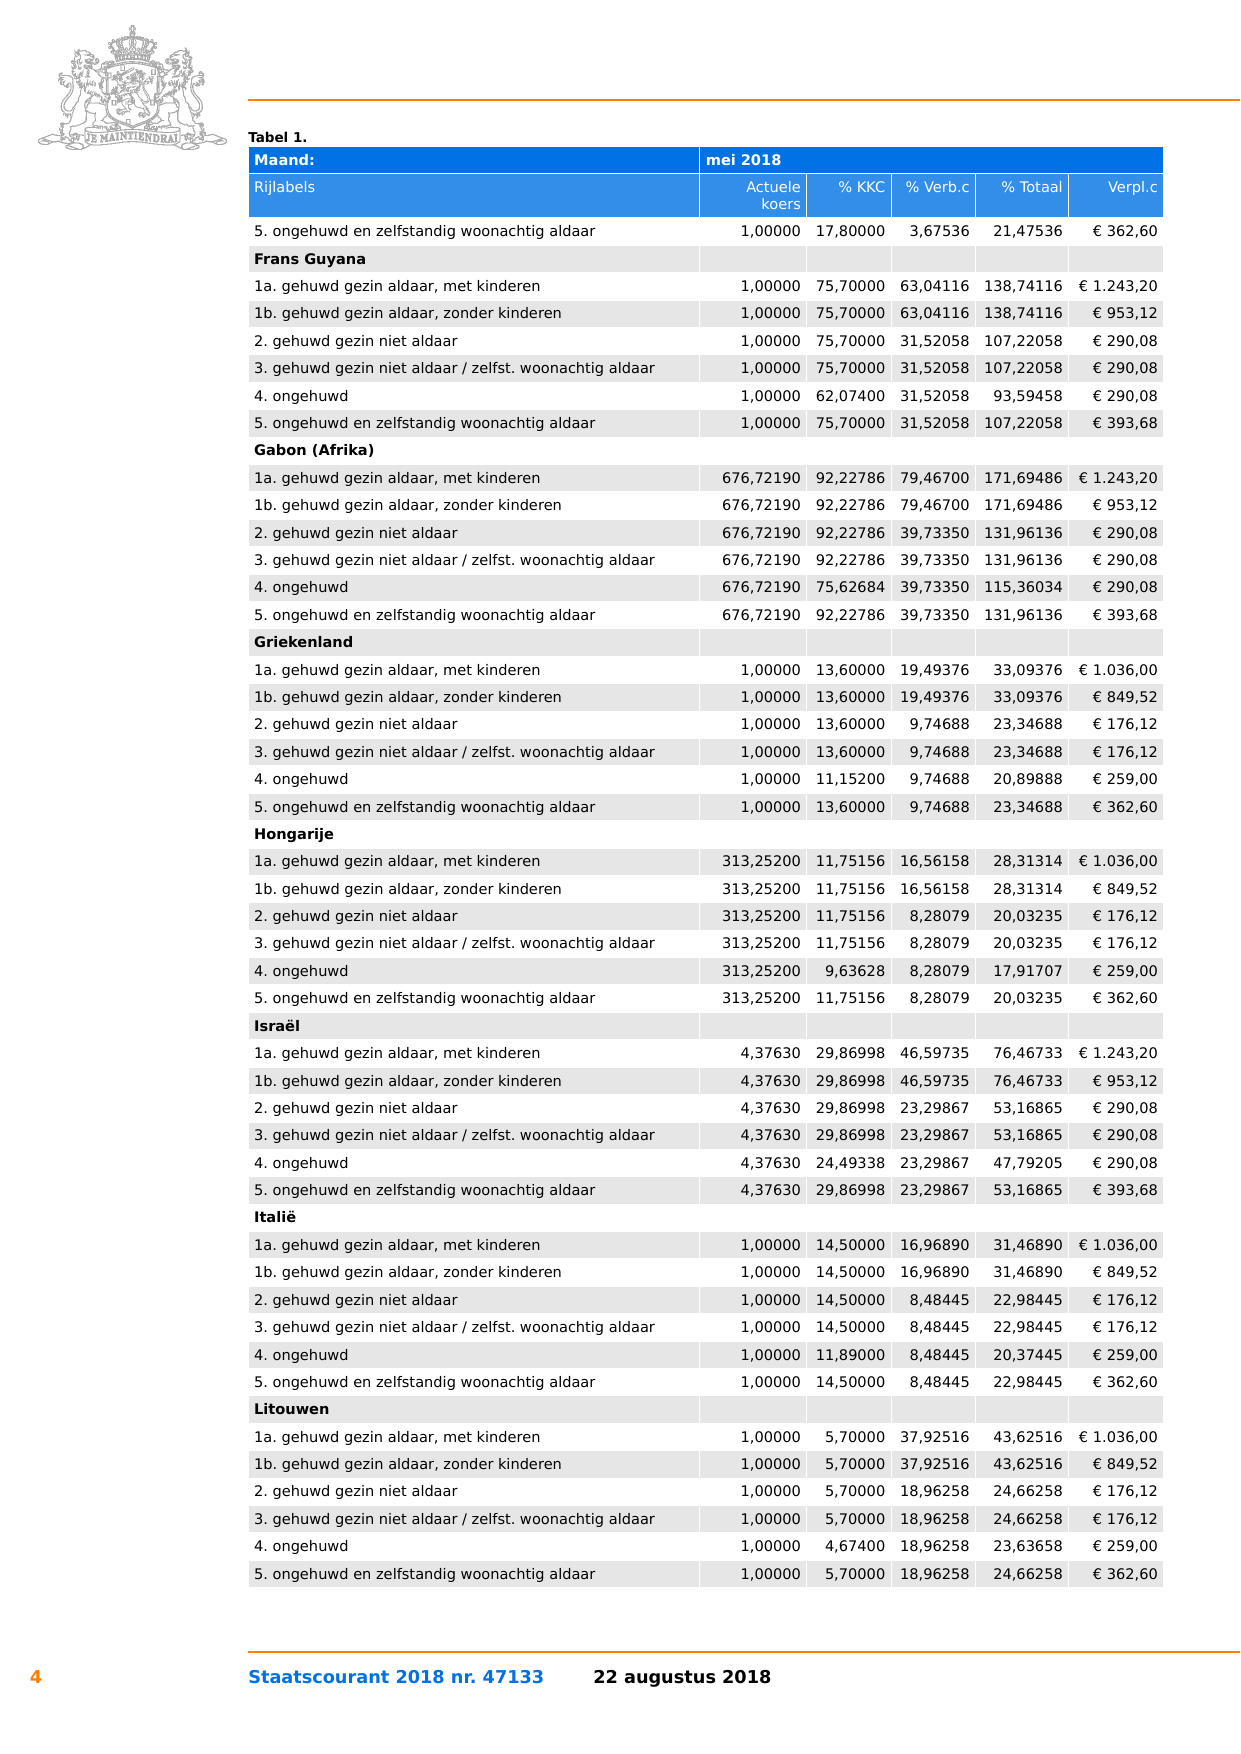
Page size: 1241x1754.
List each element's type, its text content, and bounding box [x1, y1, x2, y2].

table_cell 676,72190 [700, 520, 806, 546]
table_cell 1,00000 [700, 657, 806, 683]
table_cell 5,70000 [807, 1506, 891, 1532]
table_cell 1,00000 [700, 794, 806, 820]
table_cell 1,00000 [700, 1232, 806, 1258]
table_cell 171,69486 [976, 465, 1068, 491]
table_cell 1,00000 [700, 712, 806, 738]
table_cell [976, 1205, 1068, 1231]
table_cell € 176,12 [1069, 1314, 1163, 1341]
table_cell 16,56158 [892, 849, 975, 875]
table_cell 33,09376 [976, 684, 1068, 711]
table_cell 76,46733 [976, 1040, 1068, 1067]
table_cell € 849,52 [1069, 1451, 1163, 1478]
table_cell 5. ongehuwd en zelfstandig woonachtig aldaar [249, 410, 699, 437]
table_cell 8,48445 [892, 1369, 975, 1395]
table_cell € 176,12 [1069, 1506, 1163, 1532]
table_cell 171,69486 [976, 493, 1068, 519]
table_cell 75,62684 [807, 575, 891, 601]
table_cell 2. gehuwd gezin niet aldaar [249, 520, 699, 546]
table_cell 4. ongehuwd [249, 766, 699, 793]
table_cell 1a. gehuwd gezin aldaar, met kinderen [249, 657, 699, 683]
table_cell 46,59735 [892, 1040, 975, 1067]
table_cell 14,50000 [807, 1232, 891, 1258]
table_cell 1,00000 [700, 739, 806, 765]
table_cell 131,96136 [976, 520, 1068, 546]
table_cell 22,98445 [976, 1314, 1068, 1341]
table_cell 1a. gehuwd gezin aldaar, met kinderen [249, 1040, 699, 1067]
table_cell € 290,08 [1069, 355, 1163, 382]
table_cell 79,46700 [892, 465, 975, 491]
table_cell 37,92516 [892, 1451, 975, 1478]
table_cell 23,34688 [976, 794, 1068, 820]
table_cell € 290,08 [1069, 328, 1163, 354]
table_cell [807, 438, 891, 464]
table_cell 13,60000 [807, 739, 891, 765]
table_cell 1b. gehuwd gezin aldaar, zonder kinderen [249, 493, 699, 519]
table_cell 92,22786 [807, 465, 891, 491]
table_cell [976, 629, 1068, 656]
table_cell 23,29867 [892, 1150, 975, 1176]
table_cell 63,04116 [892, 273, 975, 299]
table_cell 20,37445 [976, 1342, 1068, 1368]
table_cell € 362,60 [1069, 986, 1163, 1012]
table_cell 9,74688 [892, 794, 975, 820]
table_cell 9,74688 [892, 766, 975, 793]
table_cell 1,00000 [700, 1424, 806, 1450]
table_cell 3. gehuwd gezin niet aldaar / zelfst. woonachtig aldaar [249, 1314, 699, 1341]
table_cell [807, 1396, 891, 1423]
table_cell € 176,12 [1069, 1287, 1163, 1313]
table_cell 31,52058 [892, 410, 975, 437]
table_cell 19,49376 [892, 684, 975, 711]
table_cell 1,00000 [700, 1534, 806, 1560]
table_cell 8,28079 [892, 958, 975, 984]
table_cell € 849,52 [1069, 1260, 1163, 1286]
table_cell 16,96890 [892, 1260, 975, 1286]
table_cell 3. gehuwd gezin niet aldaar / zelfst. woonachtig aldaar [249, 1506, 699, 1532]
table_cell [700, 629, 806, 656]
table_cell 92,22786 [807, 493, 891, 519]
table_cell € 290,08 [1069, 575, 1163, 601]
table_cell 4,37630 [700, 1150, 806, 1176]
table_cell 115,36034 [976, 575, 1068, 601]
table_cell [1069, 821, 1163, 847]
table_cell 1,00000 [700, 1260, 806, 1286]
table_cell 1a. gehuwd gezin aldaar, met kinderen [249, 1424, 699, 1450]
table_cell € 1.036,00 [1069, 849, 1163, 875]
table_cell 1,00000 [700, 1479, 806, 1505]
table_cell 75,70000 [807, 355, 891, 382]
table_cell 3. gehuwd gezin niet aldaar / zelfst. woonachtig aldaar [249, 355, 699, 382]
table_cell 18,96258 [892, 1479, 975, 1505]
table_cell 313,25200 [700, 931, 806, 957]
table_cell 4,37630 [700, 1123, 806, 1149]
table_cell 18,96258 [892, 1561, 975, 1587]
table_cell 1,00000 [700, 1506, 806, 1532]
table_cell 4. ongehuwd [249, 1342, 699, 1368]
table_cell 8,48445 [892, 1287, 975, 1313]
table_cell 17,91707 [976, 958, 1068, 984]
table_cell 676,72190 [700, 465, 806, 491]
table_cell € 176,12 [1069, 1479, 1163, 1505]
table_cell 1b. gehuwd gezin aldaar, zonder kinderen [249, 876, 699, 902]
table_cell 13,60000 [807, 657, 891, 683]
table_cell € 849,52 [1069, 684, 1163, 711]
table_cell 31,46890 [976, 1232, 1068, 1258]
table_cell 131,96136 [976, 547, 1068, 573]
table_cell € 176,12 [1069, 903, 1163, 930]
table_cell 31,52058 [892, 383, 975, 409]
table_cell [892, 246, 975, 272]
table_cell 31,52058 [892, 355, 975, 382]
table_cell 19,49376 [892, 657, 975, 683]
table_cell % Verb.c [892, 174, 975, 217]
table_cell [700, 246, 806, 272]
table_cell Actuele koers [700, 174, 806, 217]
table_cell [892, 1396, 975, 1423]
table_cell 138,74116 [976, 273, 1068, 299]
table_cell 5,70000 [807, 1561, 891, 1587]
table_cell [976, 246, 1068, 272]
table_cell 29,86998 [807, 1095, 891, 1121]
table_cell 2. gehuwd gezin niet aldaar [249, 712, 699, 738]
table_cell € 1.036,00 [1069, 1232, 1163, 1258]
table_cell 24,66258 [976, 1479, 1068, 1505]
table_cell 23,34688 [976, 739, 1068, 765]
table_cell 14,50000 [807, 1260, 891, 1286]
table_cell 5. ongehuwd en zelfstandig woonachtig aldaar [249, 602, 699, 628]
table_cell € 953,12 [1069, 301, 1163, 327]
table_cell € 1.243,20 [1069, 1040, 1163, 1067]
table_cell 1a. gehuwd gezin aldaar, met kinderen [249, 273, 699, 299]
table_cell € 953,12 [1069, 493, 1163, 519]
table_cell 5,70000 [807, 1479, 891, 1505]
table_cell 5. ongehuwd en zelfstandig woonachtig aldaar [249, 1369, 699, 1395]
table_cell 1b. gehuwd gezin aldaar, zonder kinderen [249, 684, 699, 711]
table_cell 4. ongehuwd [249, 1150, 699, 1176]
table_cell Litouwen [249, 1396, 699, 1423]
table_cell 14,50000 [807, 1314, 891, 1341]
table_cell 75,70000 [807, 410, 891, 437]
table_cell 20,03235 [976, 986, 1068, 1012]
table_cell Italië [249, 1205, 699, 1231]
table_cell 2. gehuwd gezin niet aldaar [249, 1479, 699, 1505]
table_cell 46,59735 [892, 1068, 975, 1094]
table_cell 47,79205 [976, 1150, 1068, 1176]
table_cell [976, 1396, 1068, 1423]
table_cell 22,98445 [976, 1369, 1068, 1395]
table_cell 2. gehuwd gezin niet aldaar [249, 903, 699, 930]
table_cell € 176,12 [1069, 739, 1163, 765]
table_cell 4. ongehuwd [249, 383, 699, 409]
table_cell 1,00000 [700, 1451, 806, 1478]
table_cell 17,80000 [807, 219, 891, 245]
table_cell 9,74688 [892, 739, 975, 765]
picture [38, 25, 227, 150]
table_cell € 290,08 [1069, 383, 1163, 409]
table_cell 92,22786 [807, 520, 891, 546]
table_cell 4,37630 [700, 1095, 806, 1121]
table_cell 5. ongehuwd en zelfstandig woonachtig aldaar [249, 1177, 699, 1204]
table_cell 1,00000 [700, 383, 806, 409]
table_cell € 176,12 [1069, 712, 1163, 738]
table_cell 21,47536 [976, 219, 1068, 245]
table_cell 1,00000 [700, 273, 806, 299]
table_cell [807, 1205, 891, 1231]
table_cell 5,70000 [807, 1451, 891, 1478]
table_cell 313,25200 [700, 876, 806, 902]
table_cell 24,66258 [976, 1561, 1068, 1587]
table_cell 313,25200 [700, 986, 806, 1012]
table_cell € 1.036,00 [1069, 657, 1163, 683]
table_cell 75,70000 [807, 273, 891, 299]
table_cell 63,04116 [892, 301, 975, 327]
table_cell 8,48445 [892, 1342, 975, 1368]
table_cell Griekenland [249, 629, 699, 656]
table_cell 1,00000 [700, 684, 806, 711]
table_cell 5. ongehuwd en zelfstandig woonachtig aldaar [249, 219, 699, 245]
table_cell 1,00000 [700, 1561, 806, 1587]
table_cell 29,86998 [807, 1068, 891, 1094]
table_cell € 259,00 [1069, 1342, 1163, 1368]
table_cell 31,46890 [976, 1260, 1068, 1286]
table_cell 107,22058 [976, 328, 1068, 354]
table_cell 29,86998 [807, 1177, 891, 1204]
table_cell 16,56158 [892, 876, 975, 902]
table_cell [892, 821, 975, 847]
table_cell 43,62516 [976, 1424, 1068, 1450]
table_cell 11,75156 [807, 931, 891, 957]
table_cell € 849,52 [1069, 876, 1163, 902]
table_cell 4. ongehuwd [249, 958, 699, 984]
table_cell [892, 1205, 975, 1231]
table_cell 1,00000 [700, 328, 806, 354]
table_cell 4,67400 [807, 1534, 891, 1560]
table_cell [892, 629, 975, 656]
table_cell 1a. gehuwd gezin aldaar, met kinderen [249, 849, 699, 875]
table_cell 676,72190 [700, 575, 806, 601]
table_cell 2. gehuwd gezin niet aldaar [249, 1095, 699, 1121]
table_cell € 393,68 [1069, 602, 1163, 628]
table_cell 1a. gehuwd gezin aldaar, met kinderen [249, 465, 699, 491]
table_cell 676,72190 [700, 602, 806, 628]
table_cell [976, 438, 1068, 464]
table_cell € 362,60 [1069, 1561, 1163, 1587]
table_cell € 259,00 [1069, 766, 1163, 793]
table_cell [700, 1396, 806, 1423]
table_cell 1,00000 [700, 766, 806, 793]
table_cell 1,00000 [700, 1369, 806, 1395]
table_cell 9,74688 [892, 712, 975, 738]
table_cell 131,96136 [976, 602, 1068, 628]
table_cell 76,46733 [976, 1068, 1068, 1094]
table_cell 8,28079 [892, 903, 975, 930]
table_cell 11,75156 [807, 849, 891, 875]
table_cell [892, 1013, 975, 1039]
table_cell € 362,60 [1069, 794, 1163, 820]
table_cell 53,16865 [976, 1095, 1068, 1121]
table_cell 2. gehuwd gezin niet aldaar [249, 328, 699, 354]
table_cell 313,25200 [700, 958, 806, 984]
table_cell 8,28079 [892, 931, 975, 957]
table_cell 1,00000 [700, 219, 806, 245]
table_cell 14,50000 [807, 1287, 891, 1313]
table_cell [1069, 438, 1163, 464]
table_cell 138,74116 [976, 301, 1068, 327]
table_cell 4. ongehuwd [249, 1534, 699, 1560]
table_cell 75,70000 [807, 301, 891, 327]
table_cell % KKC [807, 174, 891, 217]
table_cell [807, 629, 891, 656]
table_cell 313,25200 [700, 849, 806, 875]
table_cell 92,22786 [807, 547, 891, 573]
table_cell € 362,60 [1069, 219, 1163, 245]
table_cell 37,92516 [892, 1424, 975, 1450]
table_cell [700, 438, 806, 464]
table_cell € 393,68 [1069, 410, 1163, 437]
table_cell Israël [249, 1013, 699, 1039]
table_cell 20,03235 [976, 903, 1068, 930]
table_cell 23,29867 [892, 1177, 975, 1204]
table_cell 9,63628 [807, 958, 891, 984]
table_cell 1,00000 [700, 301, 806, 327]
table_cell 23,34688 [976, 712, 1068, 738]
table_cell [1069, 1396, 1163, 1423]
table_cell 5,70000 [807, 1424, 891, 1450]
table_cell 4,37630 [700, 1040, 806, 1067]
table_cell 75,70000 [807, 328, 891, 354]
table_cell 20,89888 [976, 766, 1068, 793]
table_cell [700, 1013, 806, 1039]
table_cell 29,86998 [807, 1123, 891, 1149]
table_cell 29,86998 [807, 1040, 891, 1067]
table_cell 1,00000 [700, 410, 806, 437]
table_cell 28,31314 [976, 876, 1068, 902]
table_cell € 953,12 [1069, 1068, 1163, 1094]
table_cell Rijlabels [249, 174, 699, 217]
table_cell 8,48445 [892, 1314, 975, 1341]
table_cell Maand: [249, 147, 699, 173]
table_cell Verpl.c [1069, 174, 1163, 217]
table_cell € 1.036,00 [1069, 1424, 1163, 1450]
table_cell € 290,08 [1069, 520, 1163, 546]
table_cell 14,50000 [807, 1369, 891, 1395]
table_cell 20,03235 [976, 931, 1068, 957]
table_cell [1069, 1013, 1163, 1039]
table_cell Gabon (Afrika) [249, 438, 699, 464]
table_cell 43,62516 [976, 1451, 1068, 1478]
table_cell 4,37630 [700, 1177, 806, 1204]
table_cell 11,75156 [807, 876, 891, 902]
table_cell 23,29867 [892, 1123, 975, 1149]
table_cell 5. ongehuwd en zelfstandig woonachtig aldaar [249, 1561, 699, 1587]
table_cell 39,73350 [892, 547, 975, 573]
table_cell 4. ongehuwd [249, 575, 699, 601]
table_cell [1069, 246, 1163, 272]
table_cell [700, 1205, 806, 1231]
table_cell 11,89000 [807, 1342, 891, 1368]
table_cell 16,96890 [892, 1232, 975, 1258]
table_cell mei 2018 [700, 147, 1163, 173]
table_cell € 1.243,20 [1069, 465, 1163, 491]
table_cell € 290,08 [1069, 1095, 1163, 1121]
table_cell [807, 821, 891, 847]
table_cell 31,52058 [892, 328, 975, 354]
table_cell 23,29867 [892, 1095, 975, 1121]
table_cell 24,66258 [976, 1506, 1068, 1532]
table_cell 107,22058 [976, 410, 1068, 437]
table_cell 313,25200 [700, 903, 806, 930]
table_header Tabel 1. [248, 130, 1163, 146]
table_cell € 290,08 [1069, 1123, 1163, 1149]
table_cell 8,28079 [892, 986, 975, 1012]
table_cell 3,67536 [892, 219, 975, 245]
table_cell 13,60000 [807, 794, 891, 820]
table_cell 22,98445 [976, 1287, 1068, 1313]
table_cell [700, 821, 806, 847]
table_cell € 259,00 [1069, 958, 1163, 984]
table_cell [892, 438, 975, 464]
table_cell 11,75156 [807, 986, 891, 1012]
table_cell 39,73350 [892, 520, 975, 546]
table_cell € 290,08 [1069, 1150, 1163, 1176]
table_cell 93,59458 [976, 383, 1068, 409]
table_cell 3. gehuwd gezin niet aldaar / zelfst. woonachtig aldaar [249, 1123, 699, 1149]
table_cell 4,37630 [700, 1068, 806, 1094]
table_cell 23,63658 [976, 1534, 1068, 1560]
table_cell 1,00000 [700, 1314, 806, 1341]
table_cell 62,07400 [807, 383, 891, 409]
table_cell 107,22058 [976, 355, 1068, 382]
table_cell 13,60000 [807, 712, 891, 738]
table_cell 53,16865 [976, 1177, 1068, 1204]
table_cell 1b. gehuwd gezin aldaar, zonder kinderen [249, 1451, 699, 1478]
table_cell 5. ongehuwd en zelfstandig woonachtig aldaar [249, 794, 699, 820]
table_cell [1069, 629, 1163, 656]
table_cell 1b. gehuwd gezin aldaar, zonder kinderen [249, 1068, 699, 1094]
table_cell 1,00000 [700, 1342, 806, 1368]
table_cell [1069, 1205, 1163, 1231]
table_cell 39,73350 [892, 602, 975, 628]
table_cell 53,16865 [976, 1123, 1068, 1149]
table_cell € 176,12 [1069, 931, 1163, 957]
table_cell 11,15200 [807, 766, 891, 793]
table_cell € 362,60 [1069, 1369, 1163, 1395]
table_cell 33,09376 [976, 657, 1068, 683]
table_cell € 393,68 [1069, 1177, 1163, 1204]
table_cell 3. gehuwd gezin niet aldaar / zelfst. woonachtig aldaar [249, 547, 699, 573]
table_cell [807, 1013, 891, 1039]
table_cell 676,72190 [700, 493, 806, 519]
table_cell [807, 246, 891, 272]
table_cell 92,22786 [807, 602, 891, 628]
table_cell [976, 821, 1068, 847]
table_cell € 1.243,20 [1069, 273, 1163, 299]
table_cell 3. gehuwd gezin niet aldaar / zelfst. woonachtig aldaar [249, 739, 699, 765]
table_cell € 290,08 [1069, 547, 1163, 573]
table_cell 79,46700 [892, 493, 975, 519]
table_cell 5. ongehuwd en zelfstandig woonachtig aldaar [249, 986, 699, 1012]
table_cell 1,00000 [700, 355, 806, 382]
table_cell 24,49338 [807, 1150, 891, 1176]
table_cell 676,72190 [700, 547, 806, 573]
table_cell 1b. gehuwd gezin aldaar, zonder kinderen [249, 1260, 699, 1286]
table_cell 28,31314 [976, 849, 1068, 875]
table_cell 18,96258 [892, 1534, 975, 1560]
table_cell 3. gehuwd gezin niet aldaar / zelfst. woonachtig aldaar [249, 931, 699, 957]
table_cell [976, 1013, 1068, 1039]
table_cell 11,75156 [807, 903, 891, 930]
table_cell € 259,00 [1069, 1534, 1163, 1560]
table_cell Hongarije [249, 821, 699, 847]
table_cell 18,96258 [892, 1506, 975, 1532]
table_cell 1a. gehuwd gezin aldaar, met kinderen [249, 1232, 699, 1258]
table_cell 2. gehuwd gezin niet aldaar [249, 1287, 699, 1313]
table_cell 1b. gehuwd gezin aldaar, zonder kinderen [249, 301, 699, 327]
table_cell Frans Guyana [249, 246, 699, 272]
table_cell % Totaal [976, 174, 1068, 217]
table_cell 13,60000 [807, 684, 891, 711]
table_cell 39,73350 [892, 575, 975, 601]
table_cell 1,00000 [700, 1287, 806, 1313]
